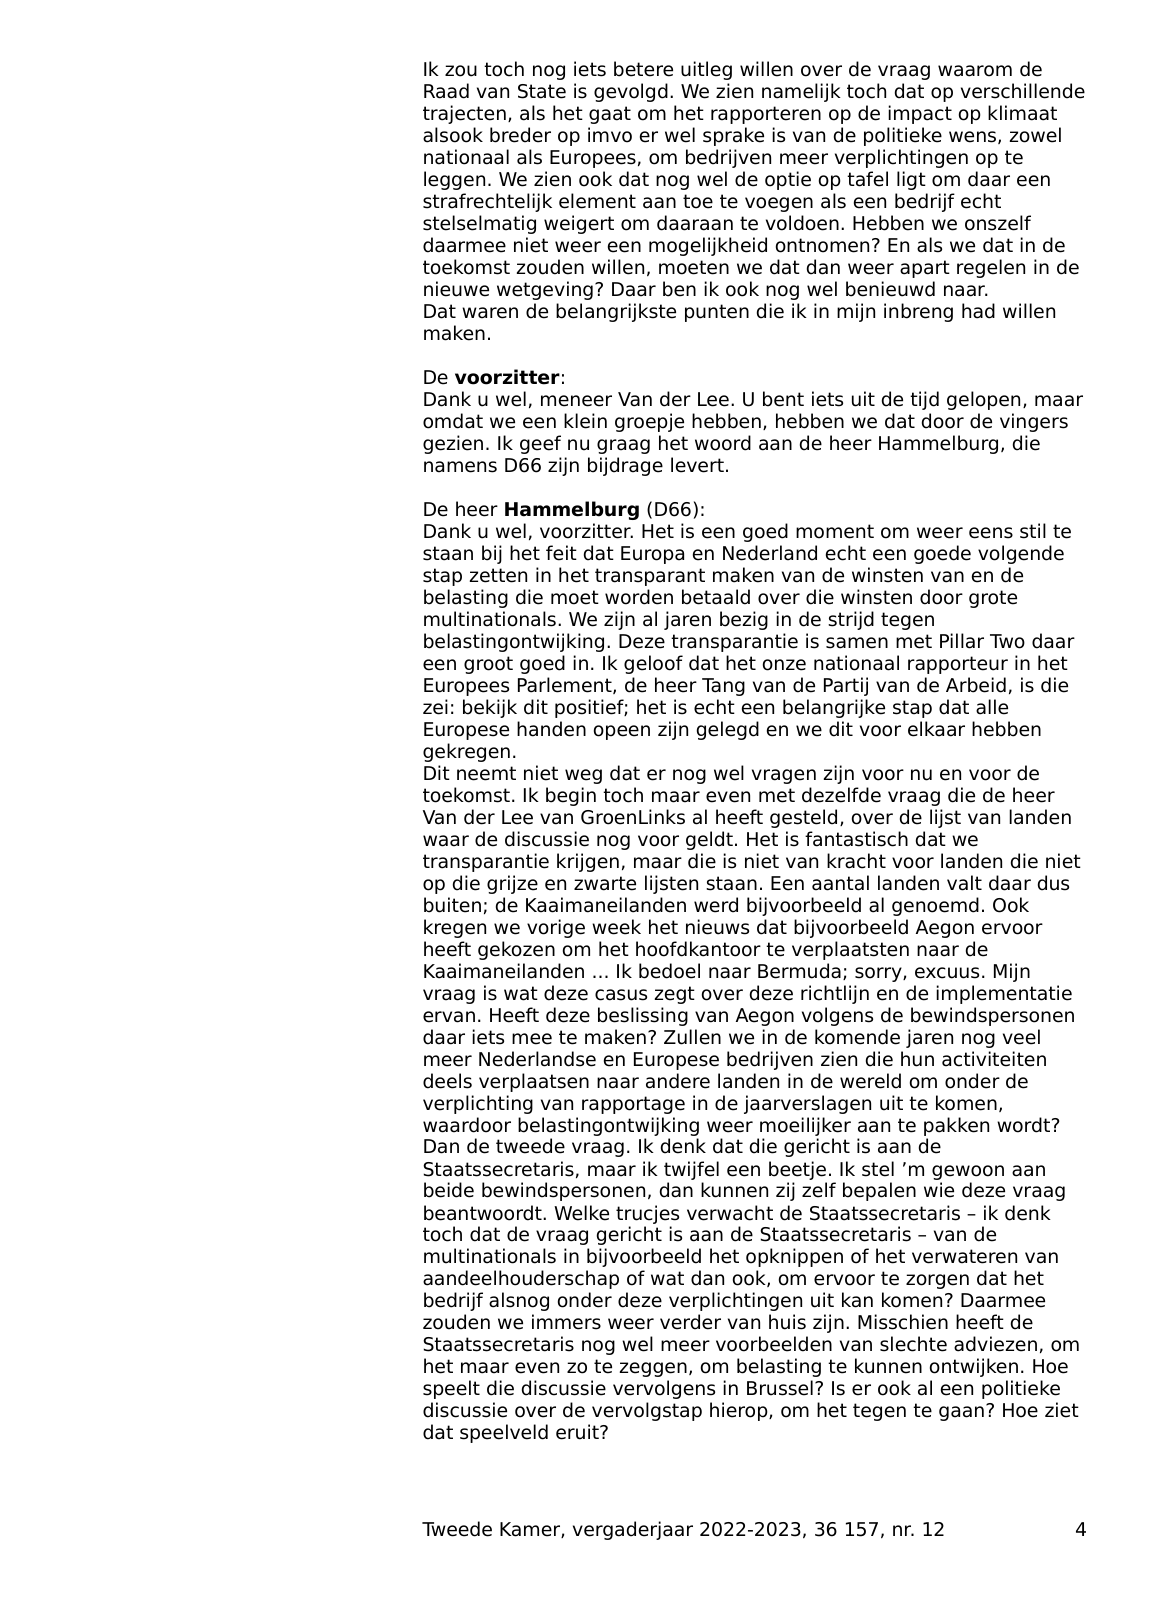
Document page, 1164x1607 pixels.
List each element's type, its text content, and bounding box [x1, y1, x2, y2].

text Ik zou toch nog iets betere uitleg willen over de vraag waarom de Raad van State is gevolgd. We zien namelijk toch dat op verschillende trajecten, als het gaat om het rapporteren op de impact op klimaat alsook breder op imvo er wel sprake is van de politieke wens, zowel nationaal als Europees, om bedrijven meer verplichtingen op te leggen. We zien ook dat nog wel de optie op tafel ligt om daar een strafrechtelijk element aan toe te voegen als een bedrijf echt stelselmatig weigert om daaraan te voldoen. Hebben we onszelf daarmee niet weer een mogelijkheid ontnomen? En als we dat in de toekomst zouden willen, moeten we dat dan weer apart regelen in de nieuwe wetgeving? Daar ben ik ook nog wel benieuwd naar. [422, 59, 1087, 301]
text Dan de tweede vraag. Ik denk dat die gericht is aan de Staatssecretaris, maar ik twijfel een beetje. Ik stel ’m gewoon aan beide bewindspersonen, dan kunnen zij zelf bepalen wie deze vraag beantwoordt. Welke trucjes verwacht de Staatssecretaris – ik denk toch dat de vraag gericht is aan de Staatssecretaris – van de multinationals in bijvoorbeeld het opknippen of het verwateren van aandeelhouderschap of wat dan ook, om ervoor te zorgen dat het bedrijf alsnog onder deze verplichtingen uit kan komen? Daarmee zouden we immers weer verder van huis zijn. Misschien heeft de Staatssecretaris nog wel meer voorbeelden van slechte adviezen, om het maar even zo te zeggen, om belasting te kunnen ontwijken. Hoe speelt die discussie vervolgens in Brussel? Is er ook al een politieke discussie over de vervolgstap hierop, om het tegen te gaan? Hoe ziet dat speelveld eruit? [422, 1136, 1087, 1444]
text De voorzitter: [422, 367, 1087, 389]
text Dat waren de belangrijkste punten die ik in mijn inbreng had willen maken. [422, 301, 1087, 345]
text De heer Hammelburg (D66): [422, 499, 1087, 521]
text Dit neemt niet weg dat er nog wel vragen zijn voor nu en voor de toekomst. Ik begin toch maar even met dezelfde vraag die de heer Van der Lee van GroenLinks al heeft gesteld, over de lijst van landen waar de discussie nog voor geldt. Het is fantastisch dat we transparantie krijgen, maar die is niet van kracht voor landen die niet op die grijze en zwarte lijsten staan. Een aantal landen valt daar dus buiten; de Kaaimaneilanden werd bijvoorbeeld al genoemd. Ook kregen we vorige week het nieuws dat bijvoorbeeld Aegon ervoor heeft gekozen om het hoofdkantoor te verplaatsten naar de Kaaimaneilanden ... Ik bedoel naar Bermuda; sorry, excuus. Mijn vraag is wat deze casus zegt over deze richtlijn en de implementatie ervan. Heeft deze beslissing van Aegon volgens de bewindspersonen daar iets mee te maken? Zullen we in de komende jaren nog veel meer Nederlandse en Europese bedrijven zien die hun activiteiten deels verplaatsen naar andere landen in de wereld om onder de verplichting van rapportage in de jaarverslagen uit te komen, waardoor belastingontwijking weer moeilijker aan te pakken wordt? [422, 763, 1087, 1136]
text Dank u wel, meneer Van der Lee. U bent iets uit de tijd gelopen, maar omdat we een klein groepje hebben, hebben we dat door de vingers gezien. Ik geef nu graag het woord aan de heer Hammelburg, die namens D66 zijn bijdrage levert. [422, 389, 1087, 477]
text Dank u wel, voorzitter. Het is een goed moment om weer eens stil te staan bij het feit dat Europa en Nederland echt een goede volgende stap zetten in het transparant maken van de winsten van en de belasting die moet worden betaald over die winsten door grote multinationals. We zijn al jaren bezig in de strijd tegen belastingontwijking. Deze transparantie is samen met Pillar Two daar een groot goed in. Ik geloof dat het onze nationaal rapporteur in het Europees Parlement, de heer Tang van de Partij van de Arbeid, is die zei: bekijk dit positief; het is echt een belangrijke stap dat alle Europese handen opeen zijn gelegd en we dit voor elkaar hebben gekregen. [422, 521, 1087, 763]
